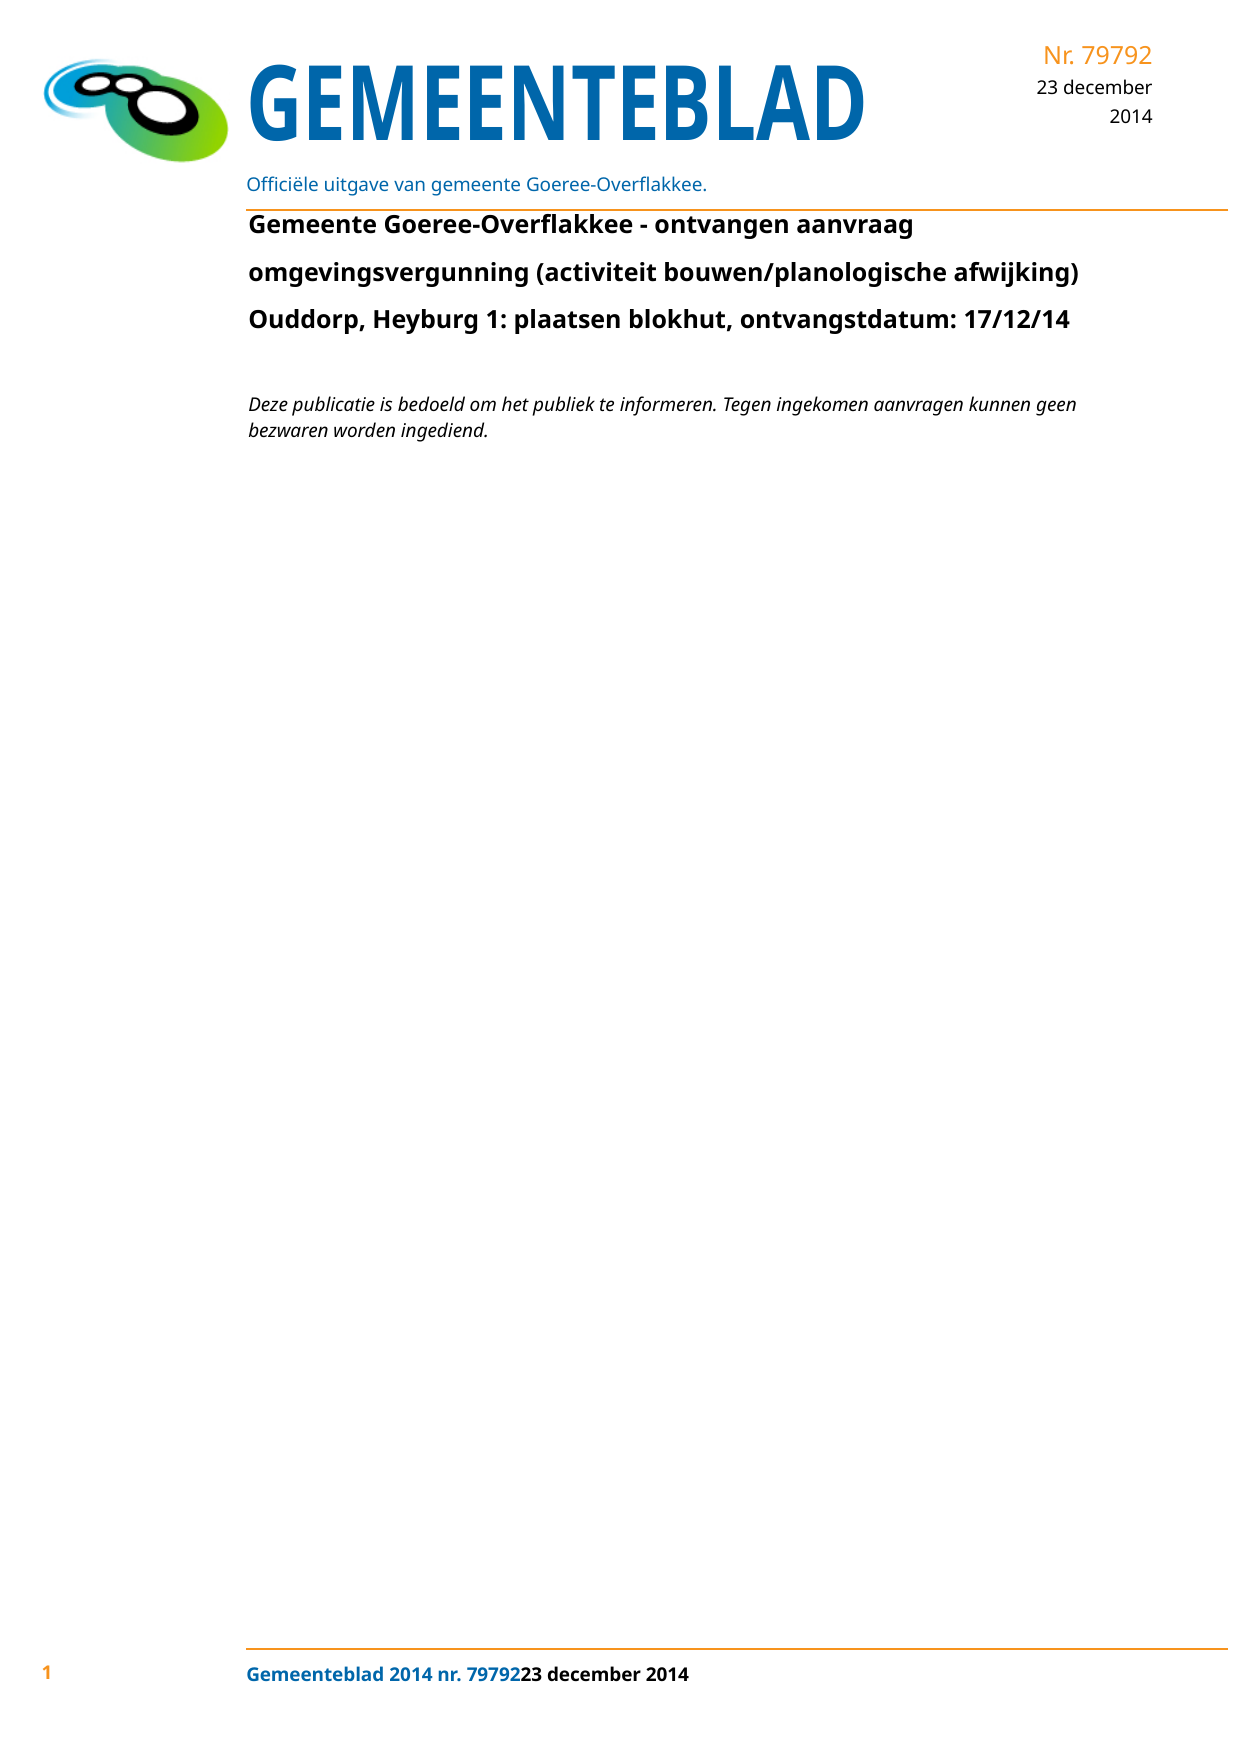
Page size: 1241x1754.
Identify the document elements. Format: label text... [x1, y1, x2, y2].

text Gemeente Goeree-Overflakkee - ontvangen aanvraag omgevingsvergunning (activiteit bouwen/planologische afwijking) Ouddorp, Heyburg 1: plaatsen blokhut, ontvangstdatum: 17/12/14 [248, 211, 1152, 336]
text Deze publicatie is bedoeld om het publiek te informeren. Tegen ingekomen aanvragen kunnen geen bezwaren worden ingediend. [248, 391, 1152, 443]
picture [41, 47, 231, 172]
